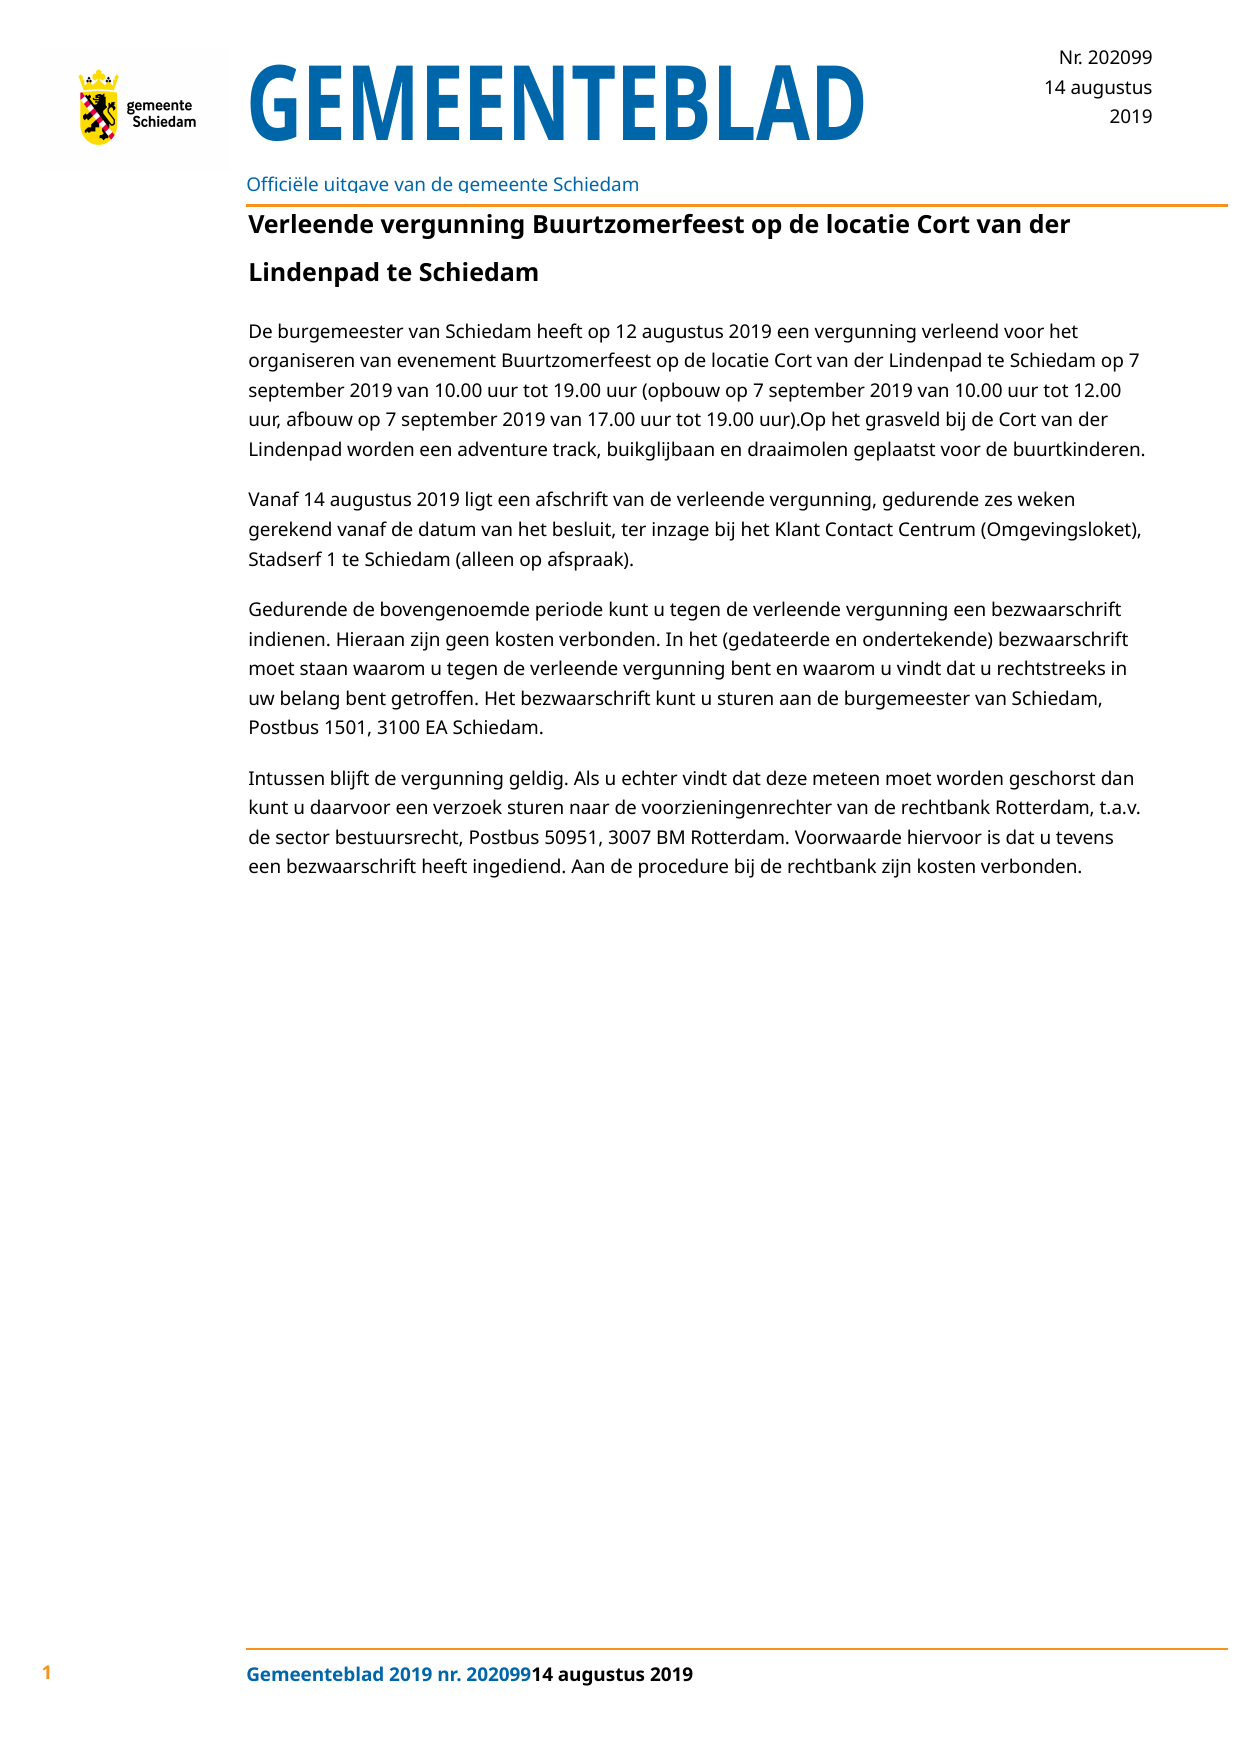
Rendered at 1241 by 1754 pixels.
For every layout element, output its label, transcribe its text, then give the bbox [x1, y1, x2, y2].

text Vanaf 14 augustus 2019 ligt een afschrift van de verleende vergunning, gedurende zes weken gerekend vanaf de datum van het besluit, ter inzage bij het Klant Contact Centrum (Omgevingsloket), Stadserf 1 te Schiedam (alleen op afspraak). [248, 487, 1152, 572]
text Verleende vergunning Buurtzomerfeest op de locatie Cort van der Lindenpad te Schiedam [248, 207, 1152, 288]
picture [41, 47, 231, 172]
text De burgemeester van Schiedam heeft op 12 augustus 2019 een vergunning verleend voor het organiseren van evenement Buurtzomerfeest op de locatie Cort van der Lindenpad te Schiedam op 7 september 2019 van 10.00 uur tot 19.00 uur (opbouw op 7 september 2019 van 10.00 uur tot 12.00 uur, afbouw op 7 september 2019 van 17.00 uur tot 19.00 uur).Op het grasveld bij de Cort van der Lindenpad worden een adventure track, buikglijbaan en draaimolen geplaatst voor de buurtkinderen. [248, 318, 1152, 462]
text Intussen blijft de vergunning geldig. Als u echter vindt dat deze meteen moet worden geschorst dan kunt u daarvoor een verzoek sturen naar de voorzieningenrechter van de rechtbank Rotterdam, t.a.v. de sector bestuursrecht, Postbus 50951, 3007 BM Rotterdam. Voorwaarde hiervoor is dat u tevens een bezwaarschrift heeft ingediend. Aan de procedure bij de rechtbank zijn kosten verbonden. [248, 765, 1152, 879]
text Gedurende de bovengenoemde periode kunt u tegen de verleende vergunning een bezwaarschrift indienen. Hieraan zijn geen kosten verbonden. In het (gedateerde en ondertekende) bezwaarschrift moet staan waarom u tegen de verleende vergunning bent en waarom u vindt dat u rechtstreeks in uw belang bent getroffen. Het bezwaarschrift kunt u sturen aan de burgemeester van Schiedam, Postbus 1501, 3100 EA Schiedam. [248, 596, 1152, 740]
